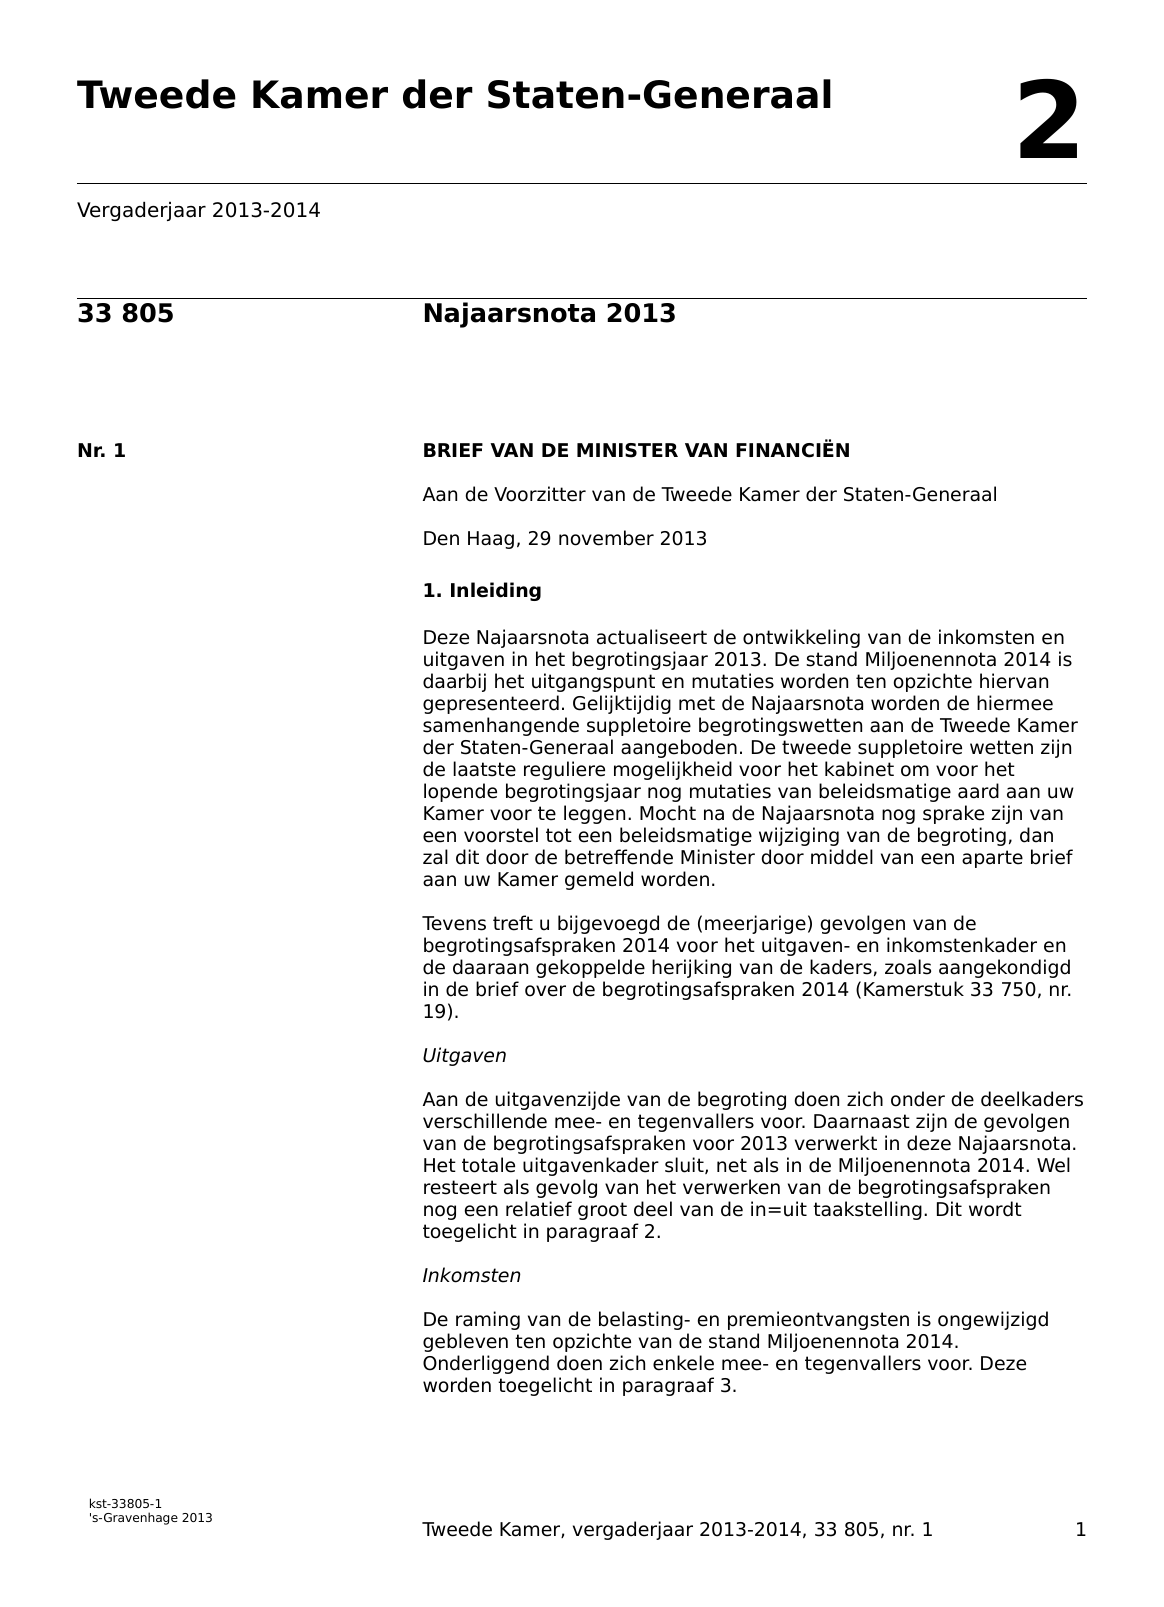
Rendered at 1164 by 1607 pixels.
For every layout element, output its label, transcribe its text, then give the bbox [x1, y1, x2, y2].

text 's-Gravenhage 2013 [88, 1511, 323, 1525]
subtitle Uitgaven [422, 1045, 1087, 1067]
subtitle Nr. 1 BRIEF VAN DE MINISTER VAN FINANCIËN [77, 440, 1087, 462]
text De raming van de belasting- en premieontvangsten is ongewijzigd gebleven ten opzichte van de stand Miljoenennota 2014. Onderliggend doen zich enkele mee- en tegenvallers voor. Deze worden toegelicht in paragraaf 3. [422, 1309, 1087, 1397]
text kst-33805-1 [88, 1497, 323, 1511]
table_header Tweede Kamer der Staten-Generaal [77, 59, 886, 183]
table_header 2 [886, 59, 1087, 183]
text Aan de Voorzitter van de Tweede Kamer der Staten-Generaal [422, 484, 1087, 506]
text Tevens treft u bijgevoegd de (meerjarige) gevolgen van de begrotingsafspraken 2014 voor het uitgaven- en inkomstenkader en de daaraan gekoppelde herijking van de kaders, zoals aangekondigd in de brief over de begrotingsafspraken 2014 (Kamerstuk 33 750, nr. 19). [422, 913, 1087, 1023]
text Deze Najaarsnota actualiseert de ontwikkeling van de inkomsten en uitgaven in het begrotingsjaar 2013. De stand Miljoenennota 2014 is daarbij het uitgangspunt en mutaties worden ten opzichte hiervan gepresenteerd. Gelijktijdig met de Najaarsnota worden de hiermee samenhangende suppletoire begrotingswetten aan de Tweede Kamer der Staten-Generaal aangeboden. De tweede suppletoire wetten zijn de laatste reguliere mogelijkheid voor het kabinet om voor het lopende begrotingsjaar nog mutaties van beleidsmatige aard aan uw Kamer voor te leggen. Mocht na de Najaarsnota nog sprake zijn van een voorstel tot een beleidsmatige wijziging van de begroting, dan zal dit door de betreffende Minister door middel van een aparte brief aan uw Kamer gemeld worden. [422, 627, 1087, 891]
subtitle Inkomsten [422, 1265, 1087, 1287]
subtitle 33 805 Najaarsnota 2013 [77, 299, 1087, 329]
table_cell Vergaderjaar 2013-2014 [77, 184, 1087, 298]
text Den Haag, 29 november 2013 [422, 528, 1087, 550]
subtitle 1. Inleiding [422, 580, 1087, 602]
text Aan de uitgavenzijde van de begroting doen zich onder de deelkaders verschillende mee- en tegenvallers voor. Daarnaast zijn de gevolgen van de begrotingsafspraken voor 2013 verwerkt in deze Najaarsnota. Het totale uitgavenkader sluit, net als in de Miljoenennota 2014. Wel resteert als gevolg van het verwerken van de begrotingsafspraken nog een relatief groot deel van de in=uit taakstelling. Dit wordt toegelicht in paragraaf 2. [422, 1089, 1087, 1243]
